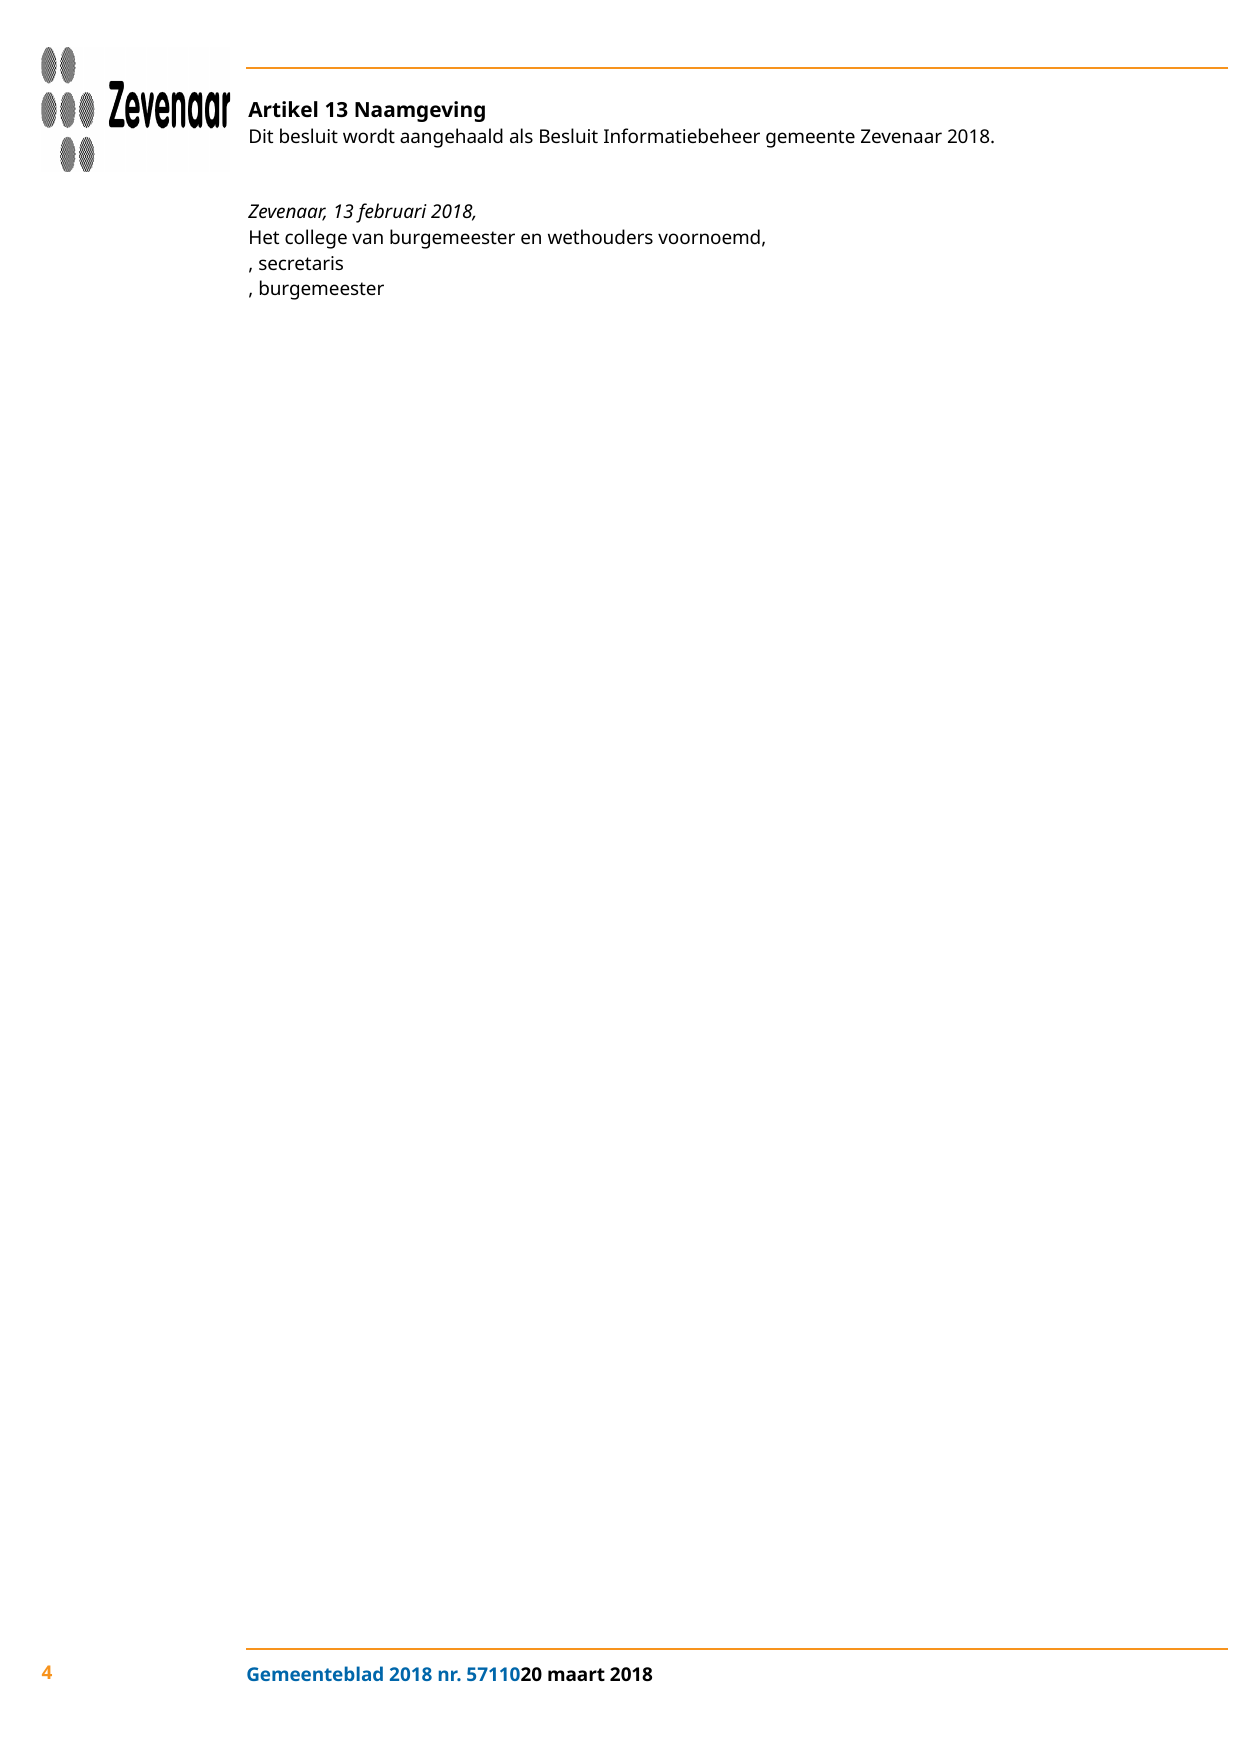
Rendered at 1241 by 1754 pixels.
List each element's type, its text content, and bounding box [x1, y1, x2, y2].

text Het college van burgemeester en wethouders voornoemd, [248, 224, 1152, 250]
picture [41, 47, 231, 172]
text Dit besluit wordt aangehaald als Besluit Informatiebeheer gemeente Zevenaar 2018. [248, 123, 1152, 149]
text Artikel 13 Naamgeving [248, 95, 1152, 123]
text , burgemeester [248, 276, 1152, 301]
text , secretaris [248, 250, 1152, 276]
text Zevenaar, 13 februari 2018, [248, 198, 1152, 224]
